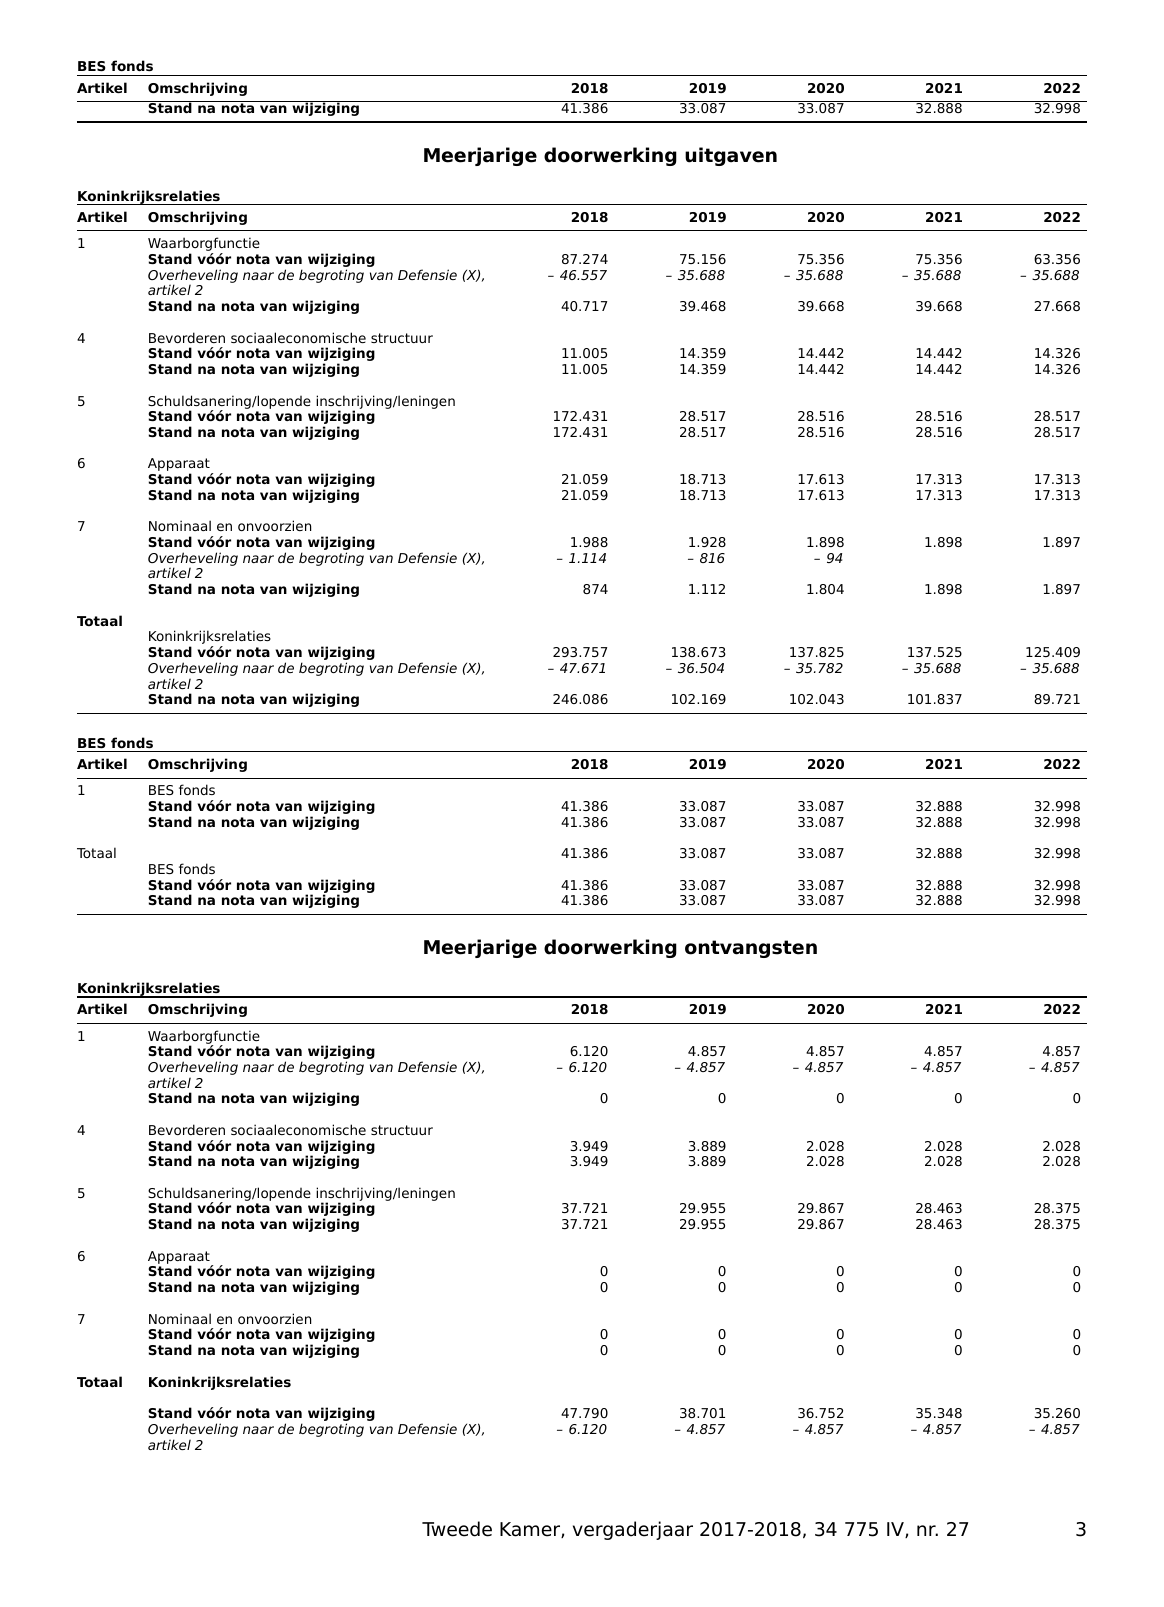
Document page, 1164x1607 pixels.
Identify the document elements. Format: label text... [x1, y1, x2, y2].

table_cell – 4.857 [969, 1060, 1087, 1091]
table_cell [850, 315, 968, 330]
table_cell [77, 1327, 142, 1343]
table_cell 2018 [496, 205, 614, 230]
table_cell [614, 1311, 732, 1327]
table_cell 37.721 [496, 1201, 614, 1217]
table_cell 2.028 [850, 1154, 968, 1170]
table_cell [77, 1044, 142, 1060]
table_cell 14.442 [850, 346, 968, 362]
table_cell [614, 315, 732, 330]
table_cell 0 [614, 1264, 732, 1280]
table_cell [614, 456, 732, 472]
table_cell Stand na nota van wijziging [142, 362, 496, 378]
table_cell 2022 [969, 998, 1087, 1023]
table_cell [850, 1123, 968, 1138]
table_cell [142, 1390, 496, 1406]
table_cell 29.955 [614, 1201, 732, 1217]
table_cell 2018 [496, 752, 614, 777]
table_cell Totaal [77, 846, 142, 862]
table_cell – 6.120 [496, 1422, 614, 1453]
table_cell 14.359 [614, 362, 732, 378]
table_cell Bevorderen sociaaleconomische structuur [142, 330, 496, 346]
table_cell 29.867 [732, 1201, 850, 1217]
table_cell [496, 830, 614, 846]
table_cell 41.386 [496, 846, 614, 862]
table_cell Waarborgfunctie [142, 231, 496, 252]
table_cell – 4.857 [614, 1422, 732, 1453]
table_cell 1.112 [614, 582, 732, 598]
table_cell 17.313 [850, 488, 968, 503]
table_cell Nominaal en onvoorzien [142, 1311, 496, 1327]
table_cell 2018 [496, 998, 614, 1023]
table_cell 0 [614, 1091, 732, 1107]
table_cell 33.087 [732, 846, 850, 862]
table_cell 33.087 [614, 815, 732, 830]
table_cell 1.928 [614, 535, 732, 551]
table_cell 21.059 [496, 472, 614, 488]
table_cell 28.463 [850, 1201, 968, 1217]
table_cell 32.998 [969, 893, 1087, 914]
table_cell – 6.120 [496, 1060, 614, 1091]
table_cell 28.517 [614, 425, 732, 441]
table_cell [142, 504, 496, 519]
table_cell Stand vóór nota van wijziging [142, 535, 496, 551]
table_cell 14.442 [732, 346, 850, 362]
table_cell Stand vóór nota van wijziging [142, 799, 496, 814]
table_cell 2022 [969, 752, 1087, 777]
table_cell [850, 231, 968, 252]
table_cell [496, 1186, 614, 1201]
table_cell [732, 830, 850, 846]
table_cell Stand vóór nota van wijziging [142, 1406, 496, 1422]
table_cell [969, 330, 1087, 346]
table_cell [496, 1107, 614, 1123]
table_cell 32.998 [969, 102, 1087, 121]
table_cell 4.857 [614, 1044, 732, 1060]
table_cell Stand vóór nota van wijziging [142, 1139, 496, 1154]
table_cell 2022 [969, 76, 1087, 101]
table_cell 138.673 [614, 645, 732, 661]
table_cell 33.087 [614, 846, 732, 862]
table_cell [969, 1186, 1087, 1201]
table_cell BES fonds [142, 862, 496, 877]
table_cell BES fonds [142, 779, 496, 799]
table_cell Omschrijving [142, 998, 496, 1023]
table_cell [614, 614, 732, 629]
table_cell 5 [77, 1186, 142, 1201]
table_cell [969, 779, 1087, 799]
table_cell [77, 362, 142, 378]
table_cell [969, 1359, 1087, 1374]
table_cell [77, 1406, 142, 1422]
table_header BES fonds [77, 59, 1087, 75]
table_cell Stand vóór nota van wijziging [142, 252, 496, 267]
table_cell Stand vóór nota van wijziging [142, 1201, 496, 1217]
table_cell [496, 1390, 614, 1406]
table_cell [77, 268, 142, 299]
table_cell 75.356 [850, 252, 968, 267]
table_cell 29.867 [732, 1217, 850, 1233]
table_cell 21.059 [496, 488, 614, 503]
table_cell 6 [77, 456, 142, 472]
table_cell [614, 1390, 732, 1406]
table_cell [77, 815, 142, 830]
table_cell [496, 504, 614, 519]
table_cell 0 [969, 1327, 1087, 1343]
table_cell 32.888 [850, 846, 968, 862]
table_cell [850, 504, 968, 519]
table_cell [77, 504, 142, 519]
table_cell [496, 1249, 614, 1264]
table_cell [614, 1107, 732, 1123]
table_cell [969, 1107, 1087, 1123]
table_cell 28.517 [969, 409, 1087, 425]
table_cell 75.356 [732, 252, 850, 267]
table_cell – 35.688 [850, 661, 968, 692]
table_cell 32.998 [969, 878, 1087, 893]
table_cell – 35.688 [732, 268, 850, 299]
table_cell 28.517 [614, 409, 732, 425]
table_cell Stand na nota van wijziging [142, 893, 496, 914]
table_cell [732, 330, 850, 346]
table_cell [969, 1296, 1087, 1311]
table_cell [850, 1374, 968, 1390]
table_cell 89.721 [969, 692, 1087, 713]
table_cell – 4.857 [732, 1060, 850, 1091]
table_cell – 46.557 [496, 268, 614, 299]
table_cell [969, 519, 1087, 535]
table_cell [77, 862, 142, 877]
table_cell 33.087 [732, 799, 850, 814]
table_cell 33.087 [732, 878, 850, 893]
table_cell 11.005 [496, 346, 614, 362]
table_cell Overheveling naar de begroting van Defensie (X), artikel 2 [142, 1060, 496, 1091]
table_cell [496, 862, 614, 877]
table_cell 28.375 [969, 1217, 1087, 1233]
table_cell 32.998 [969, 799, 1087, 814]
table_cell [969, 614, 1087, 629]
table_cell [496, 1296, 614, 1311]
table_cell 4.857 [850, 1044, 968, 1060]
table_cell [77, 252, 142, 267]
table_cell Artikel [77, 752, 142, 777]
table_cell 28.516 [850, 409, 968, 425]
table_cell 63.356 [969, 252, 1087, 267]
table_cell – 35.688 [969, 268, 1087, 299]
table_cell [77, 830, 142, 846]
table_cell [496, 1170, 614, 1186]
table_cell 0 [732, 1343, 850, 1359]
table_cell 0 [496, 1264, 614, 1280]
table_cell [77, 1107, 142, 1123]
table_cell [969, 231, 1087, 252]
table_cell [77, 378, 142, 393]
table_cell Stand vóór nota van wijziging [142, 1044, 496, 1060]
table_cell Stand na nota van wijziging [142, 692, 496, 713]
table_cell [850, 1296, 968, 1311]
table_cell [614, 1186, 732, 1201]
table_cell [614, 1296, 732, 1311]
table_cell 2019 [614, 998, 732, 1023]
table_cell [77, 1201, 142, 1217]
table_cell [77, 299, 142, 315]
table_cell 0 [850, 1264, 968, 1280]
table_cell 0 [969, 1343, 1087, 1359]
table_cell [77, 598, 142, 613]
table_header BES fonds [77, 736, 1087, 751]
table_cell 3.949 [496, 1139, 614, 1154]
table_cell [496, 1374, 614, 1390]
table_cell [496, 1233, 614, 1248]
table_cell 35.348 [850, 1406, 968, 1422]
table_cell [614, 1359, 732, 1374]
table_cell [850, 1390, 968, 1406]
table_cell [77, 1359, 142, 1374]
table_cell 0 [850, 1343, 968, 1359]
table_cell 3.889 [614, 1139, 732, 1154]
table_cell Stand na nota van wijziging [142, 425, 496, 441]
table_cell [496, 378, 614, 393]
table_cell 28.517 [969, 425, 1087, 441]
table_cell [850, 1359, 968, 1374]
table_cell [77, 582, 142, 598]
table_cell [77, 1264, 142, 1280]
table_cell 1.804 [732, 582, 850, 598]
table_cell [969, 456, 1087, 472]
table_cell [850, 519, 968, 535]
table_cell 41.386 [496, 893, 614, 914]
table_cell [969, 1233, 1087, 1248]
table_cell 2.028 [732, 1154, 850, 1170]
table_cell 2021 [850, 998, 968, 1023]
table_cell [496, 1024, 614, 1044]
table_cell Schuldsanering/lopende inschrijving/leningen [142, 393, 496, 409]
table_cell [142, 441, 496, 456]
table_cell 2019 [614, 76, 732, 101]
table_cell [614, 629, 732, 645]
table_cell Stand na nota van wijziging [142, 582, 496, 598]
table_cell [850, 598, 968, 613]
table_cell [77, 1422, 142, 1453]
table_cell 18.713 [614, 472, 732, 488]
table_cell Waarborgfunctie [142, 1024, 496, 1044]
table_cell 101.837 [850, 692, 968, 713]
table_cell 27.668 [969, 299, 1087, 315]
table_cell 14.442 [850, 362, 968, 378]
table_cell 102.043 [732, 692, 850, 713]
table_cell 2021 [850, 76, 968, 101]
table_cell – 35.688 [850, 268, 968, 299]
table_cell [614, 830, 732, 846]
table_cell 39.668 [732, 299, 850, 315]
table_cell [850, 1170, 968, 1186]
table_cell 17.613 [732, 472, 850, 488]
table_cell Apparaat [142, 1249, 496, 1264]
table_cell Stand vóór nota van wijziging [142, 645, 496, 661]
table_cell 1.898 [732, 535, 850, 551]
table_cell [142, 1170, 496, 1186]
table_cell [77, 441, 142, 456]
table_cell 32.888 [850, 102, 968, 121]
table_cell – 4.857 [850, 1060, 968, 1091]
table_cell [496, 519, 614, 535]
table_cell 3.889 [614, 1154, 732, 1170]
table_cell 40.717 [496, 299, 614, 315]
table_cell [496, 441, 614, 456]
table_cell 17.313 [969, 472, 1087, 488]
table_cell [732, 1107, 850, 1123]
table_cell [496, 315, 614, 330]
table_cell [77, 1139, 142, 1154]
table_cell [496, 629, 614, 645]
table_cell Stand vóór nota van wijziging [142, 878, 496, 893]
table_cell 2020 [732, 752, 850, 777]
table_cell [77, 551, 142, 582]
table_cell 1 [77, 779, 142, 799]
table_cell [496, 393, 614, 409]
table_cell [969, 1024, 1087, 1044]
table_cell [850, 629, 968, 645]
table_cell [142, 830, 496, 846]
table_cell 0 [969, 1264, 1087, 1280]
table_cell [732, 1311, 850, 1327]
table_cell [969, 378, 1087, 393]
table_cell [77, 799, 142, 814]
table_cell [77, 661, 142, 692]
table_cell [850, 1186, 968, 1201]
table_cell Omschrijving [142, 752, 496, 777]
table_cell 0 [496, 1343, 614, 1359]
table_cell [496, 330, 614, 346]
table_cell [732, 1170, 850, 1186]
table_cell [969, 504, 1087, 519]
table_cell [732, 1233, 850, 1248]
table_cell Stand na nota van wijziging [142, 1343, 496, 1359]
table_cell 2022 [969, 205, 1087, 230]
table_cell 4 [77, 1123, 142, 1138]
table_cell [969, 441, 1087, 456]
table_cell [77, 1296, 142, 1311]
table_cell [142, 598, 496, 613]
table_cell [850, 456, 968, 472]
table_cell 102.169 [614, 692, 732, 713]
table_cell [77, 1343, 142, 1359]
table_cell [614, 504, 732, 519]
table_cell [850, 393, 968, 409]
table_header Koninkrijksrelaties [77, 189, 1087, 204]
table_cell [732, 862, 850, 877]
table_cell Koninkrijksrelaties [142, 1374, 496, 1390]
table_cell [614, 598, 732, 613]
table_cell 41.386 [496, 799, 614, 814]
table_cell – 4.857 [614, 1060, 732, 1091]
table_cell [77, 1170, 142, 1186]
table_cell [850, 441, 968, 456]
table_cell [77, 893, 142, 914]
table_cell [496, 1359, 614, 1374]
table_cell 2021 [850, 205, 968, 230]
table_cell 0 [732, 1327, 850, 1343]
table_cell [969, 1249, 1087, 1264]
table_cell [969, 830, 1087, 846]
table_cell [732, 393, 850, 409]
table_cell Stand na nota van wijziging [142, 299, 496, 315]
table_cell Totaal [77, 614, 142, 629]
table_cell Omschrijving [142, 76, 496, 101]
table_cell 7 [77, 1311, 142, 1327]
table_cell [614, 231, 732, 252]
table_cell Totaal [77, 1374, 142, 1390]
table_cell [969, 598, 1087, 613]
table_cell 32.998 [969, 846, 1087, 862]
table_cell [614, 441, 732, 456]
table_cell [732, 1390, 850, 1406]
table_cell [732, 1186, 850, 1201]
table_cell Stand na nota van wijziging [142, 1280, 496, 1296]
table_cell 28.516 [850, 425, 968, 441]
table_cell Stand vóór nota van wijziging [142, 346, 496, 362]
table_cell 33.087 [614, 102, 732, 121]
table_cell [732, 1123, 850, 1138]
table_cell 0 [614, 1280, 732, 1296]
table_cell [614, 519, 732, 535]
table_cell Schuldsanering/lopende inschrijving/leningen [142, 1186, 496, 1201]
table_cell 41.386 [496, 878, 614, 893]
table_cell [614, 378, 732, 393]
table_cell 32.888 [850, 893, 968, 914]
table_cell Stand na nota van wijziging [142, 1154, 496, 1170]
table_cell [142, 1233, 496, 1248]
table_cell 1.988 [496, 535, 614, 551]
table_cell [496, 779, 614, 799]
table_cell 874 [496, 582, 614, 598]
table_cell 2018 [496, 76, 614, 101]
table_cell [732, 441, 850, 456]
table_cell 2020 [732, 76, 850, 101]
table_cell 47.790 [496, 1406, 614, 1422]
table_cell Apparaat [142, 456, 496, 472]
table_cell 32.998 [969, 815, 1087, 830]
table_cell 2021 [850, 752, 968, 777]
table_cell [77, 1217, 142, 1233]
table_cell 29.955 [614, 1217, 732, 1233]
table_cell [77, 535, 142, 551]
table_cell [732, 1374, 850, 1390]
table_cell 33.087 [614, 893, 732, 914]
table_cell [969, 862, 1087, 877]
table_cell [77, 488, 142, 503]
table_cell Bevorderen sociaaleconomische structuur [142, 1123, 496, 1138]
table_cell 75.156 [614, 252, 732, 267]
table_cell [142, 315, 496, 330]
table_cell [496, 231, 614, 252]
table_cell 2019 [614, 205, 732, 230]
table_cell [850, 1024, 968, 1044]
table_cell 1.897 [969, 535, 1087, 551]
table_cell Stand na nota van wijziging [142, 815, 496, 830]
table_cell [850, 779, 968, 799]
table_cell 1.898 [850, 582, 968, 598]
table_cell Stand vóór nota van wijziging [142, 472, 496, 488]
table_cell 0 [496, 1280, 614, 1296]
table_cell 33.087 [614, 799, 732, 814]
table_cell 33.087 [614, 878, 732, 893]
table_cell [850, 862, 968, 877]
table_cell 5 [77, 393, 142, 409]
table_cell [77, 315, 142, 330]
table_cell – 35.688 [969, 661, 1087, 692]
table_cell [77, 878, 142, 893]
table_cell [496, 1123, 614, 1138]
table_cell [969, 551, 1087, 582]
table_cell [850, 830, 968, 846]
table_cell 41.386 [496, 815, 614, 830]
table_cell 246.086 [496, 692, 614, 713]
table_cell 0 [496, 1327, 614, 1343]
table_cell 17.313 [850, 472, 968, 488]
table_cell Overheveling naar de begroting van Defensie (X), artikel 2 [142, 661, 496, 692]
table_cell [77, 1060, 142, 1091]
table_cell [850, 614, 968, 629]
table_cell [614, 1170, 732, 1186]
table_cell Koninkrijksrelaties [142, 629, 496, 645]
table_cell [850, 330, 968, 346]
table_cell – 36.504 [614, 661, 732, 692]
table_cell 14.359 [614, 346, 732, 362]
table_cell 33.087 [732, 102, 850, 121]
table_cell [969, 393, 1087, 409]
table_cell – 4.857 [732, 1422, 850, 1453]
table_cell Omschrijving [142, 205, 496, 230]
table_cell 0 [614, 1327, 732, 1343]
table_cell 32.888 [850, 878, 968, 893]
table_cell [732, 1249, 850, 1264]
table_cell [969, 1311, 1087, 1327]
table_cell 4 [77, 330, 142, 346]
table_cell 1 [77, 231, 142, 252]
table_cell [850, 1249, 968, 1264]
table_cell [969, 629, 1087, 645]
table_cell [732, 598, 850, 613]
table_cell [614, 1249, 732, 1264]
table_cell [969, 1390, 1087, 1406]
table_cell 33.087 [732, 893, 850, 914]
table_cell 32.888 [850, 815, 968, 830]
table_cell 18.713 [614, 488, 732, 503]
table_cell 14.326 [969, 362, 1087, 378]
table_cell Stand na nota van wijziging [142, 1217, 496, 1233]
table_cell [732, 315, 850, 330]
table_cell Stand na nota van wijziging [142, 102, 496, 121]
table_cell [969, 1123, 1087, 1138]
table_cell [614, 393, 732, 409]
table_cell 38.701 [614, 1406, 732, 1422]
table_cell 28.516 [732, 409, 850, 425]
table_cell 137.825 [732, 645, 850, 661]
table_cell Artikel [77, 76, 142, 101]
table_cell [77, 1154, 142, 1170]
table_header Koninkrijksrelaties [77, 981, 1087, 996]
table_cell 0 [496, 1091, 614, 1107]
table_cell [850, 1311, 968, 1327]
table_cell Artikel [77, 998, 142, 1023]
table_cell [732, 614, 850, 629]
table_cell [77, 1390, 142, 1406]
table_cell [142, 846, 496, 862]
table_cell 39.468 [614, 299, 732, 315]
table_cell 37.721 [496, 1217, 614, 1233]
table_cell [850, 1233, 968, 1248]
table_cell 6.120 [496, 1044, 614, 1060]
table_cell [732, 629, 850, 645]
table_cell 0 [850, 1280, 968, 1296]
table_cell Nominaal en onvoorzien [142, 519, 496, 535]
table_cell 36.752 [732, 1406, 850, 1422]
table_cell 0 [732, 1264, 850, 1280]
table_cell [732, 1296, 850, 1311]
table_cell – 47.671 [496, 661, 614, 692]
table_cell 125.409 [969, 645, 1087, 661]
table_cell 41.386 [496, 102, 614, 121]
table_cell [142, 1296, 496, 1311]
table_cell [614, 1233, 732, 1248]
table_cell 2020 [732, 205, 850, 230]
table_cell [77, 425, 142, 441]
table_cell [77, 629, 142, 645]
table_cell 172.431 [496, 425, 614, 441]
table_cell [77, 409, 142, 425]
table_cell 0 [850, 1091, 968, 1107]
table_cell 2.028 [850, 1139, 968, 1154]
table_cell 1 [77, 1024, 142, 1044]
table_cell 3.949 [496, 1154, 614, 1170]
table_cell [732, 231, 850, 252]
table_cell 137.525 [850, 645, 968, 661]
table_cell Stand vóór nota van wijziging [142, 1327, 496, 1343]
table_cell [614, 1374, 732, 1390]
table_cell [732, 519, 850, 535]
table_cell 2.028 [732, 1139, 850, 1154]
table_cell – 1.114 [496, 551, 614, 582]
table_cell 0 [732, 1091, 850, 1107]
table_cell [850, 551, 968, 582]
table_cell Stand vóór nota van wijziging [142, 409, 496, 425]
table_cell Overheveling naar de begroting van Defensie (X), artikel 2 [142, 1422, 496, 1453]
table_cell [969, 1170, 1087, 1186]
table_cell Overheveling naar de begroting van Defensie (X), artikel 2 [142, 551, 496, 582]
table_cell 28.463 [850, 1217, 968, 1233]
table_cell [969, 315, 1087, 330]
table_cell 0 [732, 1280, 850, 1296]
table_cell 14.442 [732, 362, 850, 378]
table_cell 28.375 [969, 1201, 1087, 1217]
table_cell [77, 692, 142, 713]
table_cell [496, 614, 614, 629]
table_cell – 35.782 [732, 661, 850, 692]
table_cell – 94 [732, 551, 850, 582]
table_cell [969, 1374, 1087, 1390]
table_cell 28.516 [732, 425, 850, 441]
table_cell [614, 779, 732, 799]
table_cell [732, 504, 850, 519]
table_cell [614, 1123, 732, 1138]
table_cell 0 [969, 1280, 1087, 1296]
table_cell [732, 456, 850, 472]
table_cell 172.431 [496, 409, 614, 425]
table_cell [614, 330, 732, 346]
table_cell 11.005 [496, 362, 614, 378]
table_cell 4.857 [732, 1044, 850, 1060]
table_cell – 4.857 [850, 1422, 968, 1453]
table_cell [77, 1280, 142, 1296]
table_cell [142, 1107, 496, 1123]
table_cell [496, 456, 614, 472]
table_cell [496, 598, 614, 613]
table_cell 4.857 [969, 1044, 1087, 1060]
table_cell [142, 378, 496, 393]
table_cell Stand vóór nota van wijziging [142, 1264, 496, 1280]
table_cell 35.260 [969, 1406, 1087, 1422]
table_cell 0 [850, 1327, 968, 1343]
table_cell Stand na nota van wijziging [142, 1091, 496, 1107]
table_cell – 4.857 [969, 1422, 1087, 1453]
table_cell 33.087 [732, 815, 850, 830]
table_cell 1.898 [850, 535, 968, 551]
table_cell [77, 346, 142, 362]
table_cell 0 [614, 1343, 732, 1359]
table_cell [732, 779, 850, 799]
table_cell [732, 1024, 850, 1044]
table_cell [614, 1024, 732, 1044]
table_cell 2.028 [969, 1154, 1087, 1170]
table_cell 2.028 [969, 1139, 1087, 1154]
table_cell [732, 378, 850, 393]
table_cell 32.888 [850, 799, 968, 814]
table_cell [77, 1233, 142, 1248]
table_cell – 35.688 [614, 268, 732, 299]
table_cell Overheveling naar de begroting van Defensie (X), artikel 2 [142, 268, 496, 299]
table_cell Stand na nota van wijziging [142, 488, 496, 503]
subtitle Meerjarige doorwerking uitgaven [422, 144, 1087, 167]
table_cell [850, 378, 968, 393]
table_cell 2020 [732, 998, 850, 1023]
table_cell 1.897 [969, 582, 1087, 598]
table_cell [142, 1359, 496, 1374]
table_cell 14.326 [969, 346, 1087, 362]
table_cell [77, 1091, 142, 1107]
table_cell 0 [969, 1091, 1087, 1107]
table_cell 87.274 [496, 252, 614, 267]
subtitle Meerjarige doorwerking ontvangsten [422, 937, 1087, 959]
table_cell [77, 645, 142, 661]
table_cell [142, 614, 496, 629]
table_cell 6 [77, 1249, 142, 1264]
table_cell 17.613 [732, 488, 850, 503]
table_cell 2019 [614, 752, 732, 777]
table_cell 293.757 [496, 645, 614, 661]
table_cell [496, 1311, 614, 1327]
table_cell [77, 102, 142, 121]
table_cell [77, 472, 142, 488]
table_cell [850, 1107, 968, 1123]
table_cell [732, 1359, 850, 1374]
table_cell [614, 862, 732, 877]
table_cell – 816 [614, 551, 732, 582]
table_cell 7 [77, 519, 142, 535]
table_cell 17.313 [969, 488, 1087, 503]
table_cell 39.668 [850, 299, 968, 315]
table_cell Artikel [77, 205, 142, 230]
